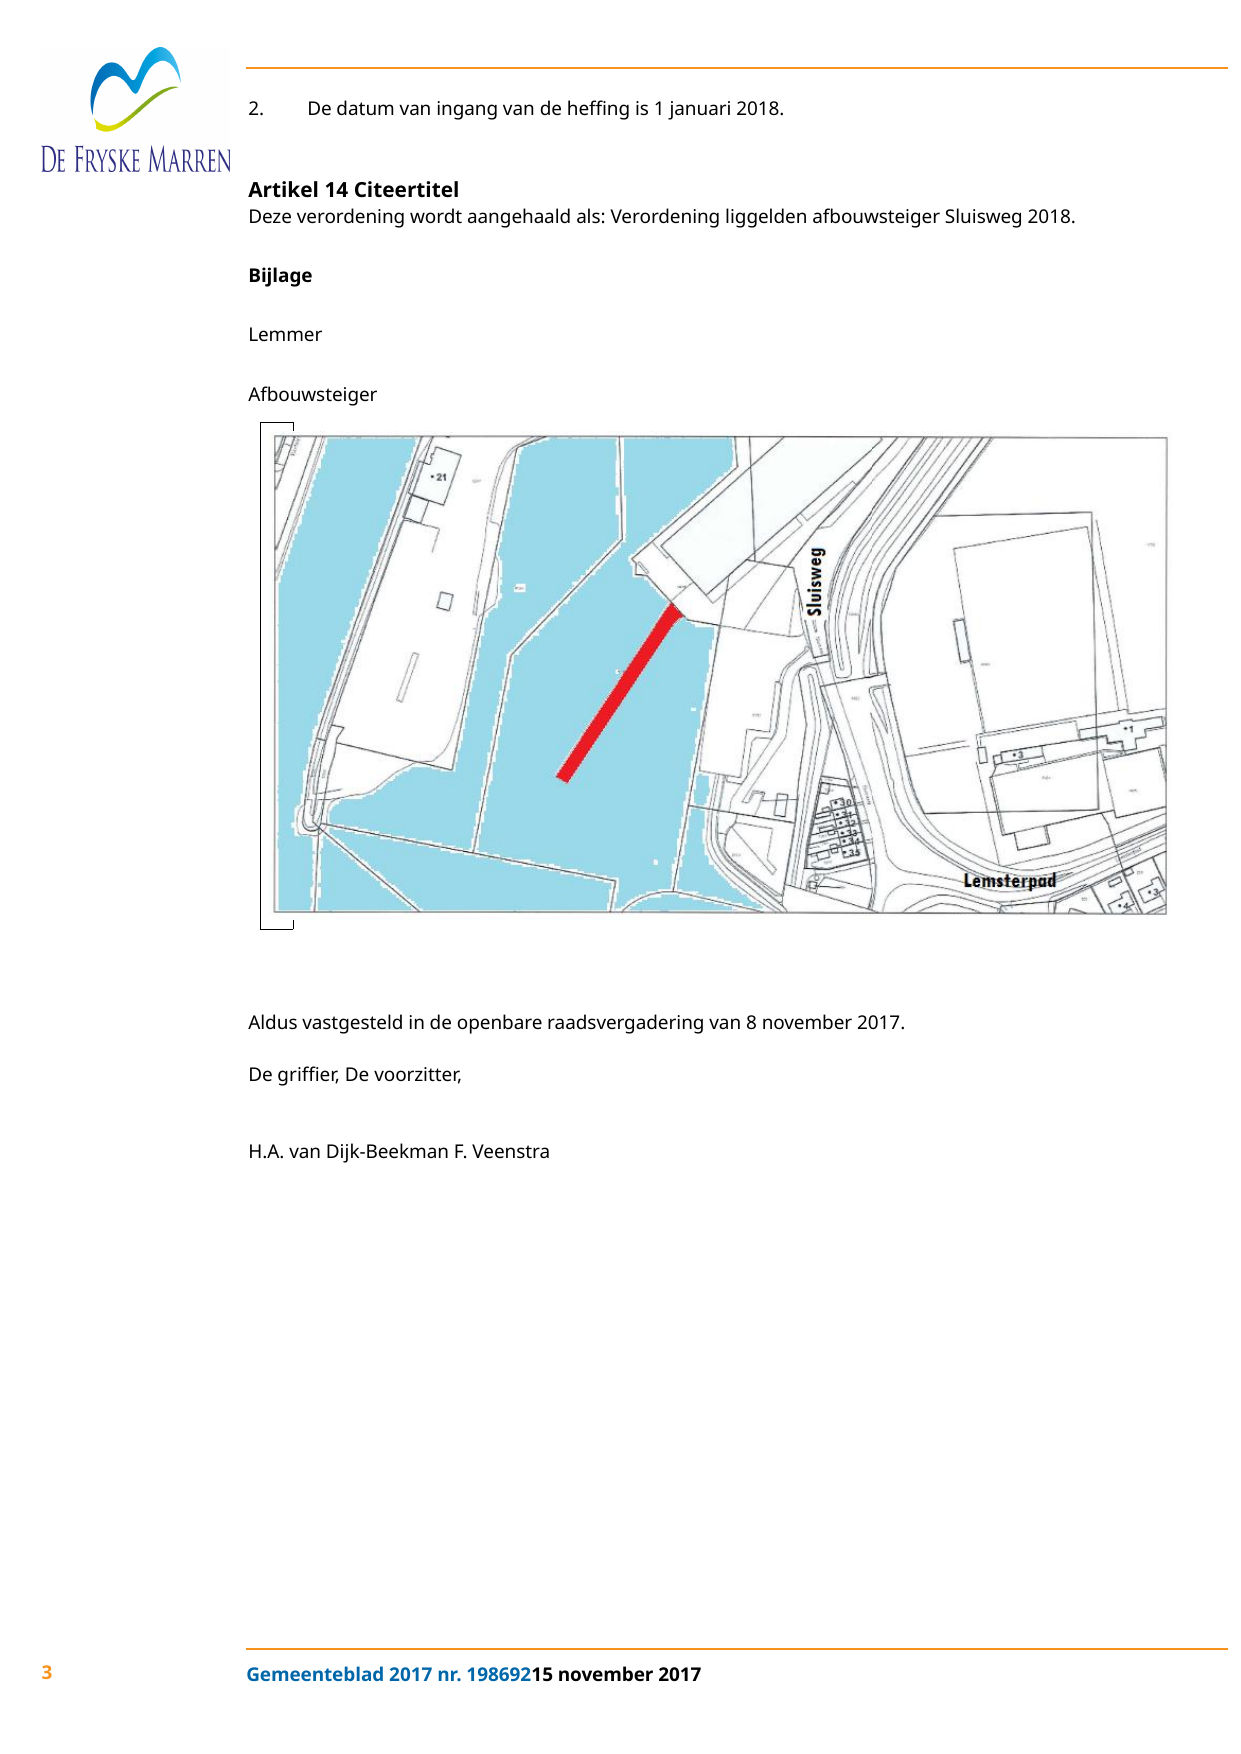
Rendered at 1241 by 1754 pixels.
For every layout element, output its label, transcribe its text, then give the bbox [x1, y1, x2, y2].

text Afbouwsteiger [248, 381, 1152, 406]
picture [41, 47, 231, 172]
text Lemmer [248, 322, 1152, 347]
text H.A. van Dijk-Beekman F. Veenstra [248, 1138, 1152, 1164]
text Deze verordening wordt aangehaald als: Verordening liggelden afbouwsteiger Sluisweg 2018. [248, 203, 1152, 229]
text Bijlage [248, 262, 1152, 288]
list De datum van ingang van de heffing is 1 januari 2018. [248, 95, 1152, 121]
text De griffier, De voorzitter, [248, 1061, 1152, 1086]
text Artikel 14 Citeertitel [248, 175, 1152, 203]
text Aldus vastgesteld in de openbare raadsvergadering van 8 november 2017. [248, 1009, 1152, 1035]
picture [268, 431, 1173, 920]
